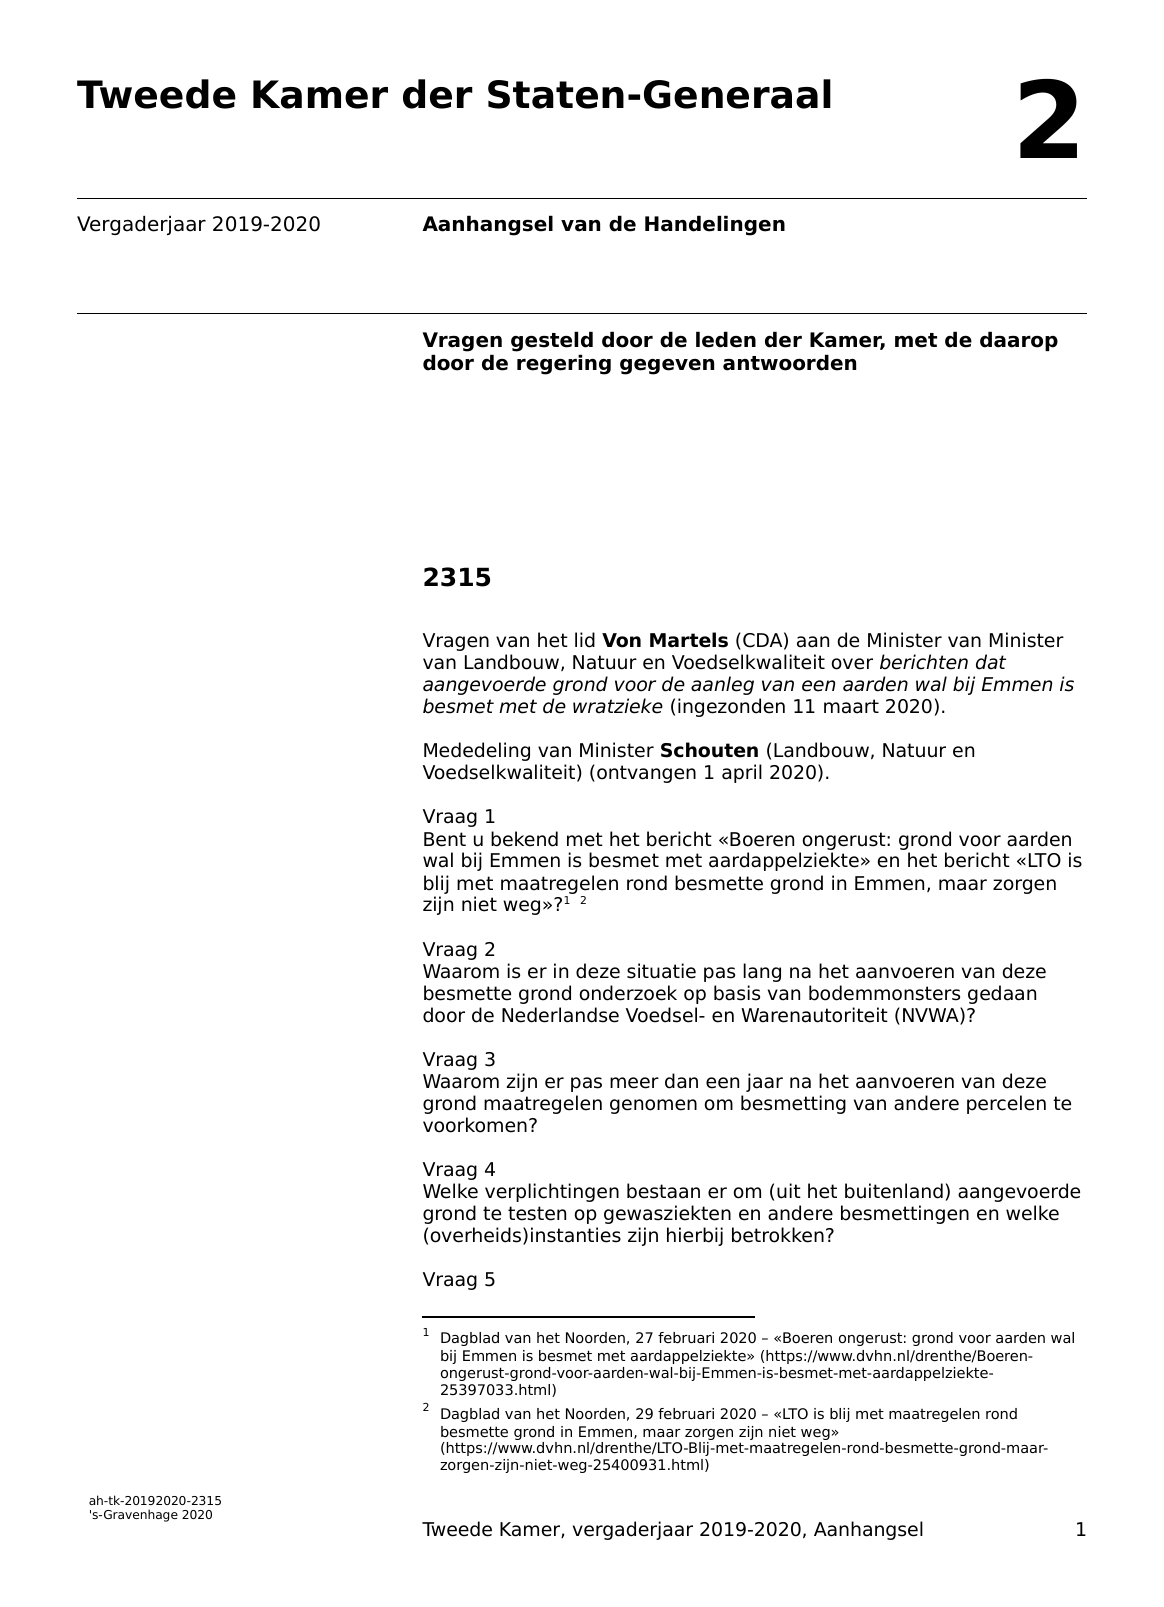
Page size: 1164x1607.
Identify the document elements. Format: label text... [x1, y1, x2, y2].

text Waarom zijn er pas meer dan een jaar na het aanvoeren van deze grond maatregelen genomen om besmetting van andere percelen te voorkomen? [422, 1071, 1087, 1137]
table_header Tweede Kamer der Staten-Generaal [77, 59, 886, 198]
table_cell Vergaderjaar 2019-2020 [77, 199, 422, 313]
text Vraag 5 [422, 1269, 1087, 1291]
text ah-tk-20192020-2315 [88, 1494, 323, 1508]
text Vraag 3 [422, 1049, 1087, 1071]
table_header 2 [886, 59, 1087, 198]
text 2315 [422, 563, 1087, 592]
text Vraag 2 [422, 938, 1087, 961]
text Dagblad van het Noorden, 27 februari 2020 – «Boeren ongerust: grond voor aarden wal bij Emmen is besmet met aardappelziekte» (https://www.dvhn.nl/drenthe/Boeren-ongerust-grond-voor-aarden-wal-bij-Emmen-is-besmet-met-aardappelziekte-25397033.html) [422, 1326, 1087, 1399]
text Vraag 1 [422, 806, 1087, 828]
table_cell Vragen gesteld door de leden der Kamer, met de daarop door de regering gegeven antwoorden [422, 314, 1087, 375]
text 's-Gravenhage 2020 [88, 1508, 323, 1522]
text Welke verplichtingen bestaan er om (uit het buitenland) aangevoerde grond te testen op gewasziekten en andere besmettingen en welke (overheids)instanties zijn hierbij betrokken? [422, 1181, 1087, 1247]
text Bent u bekend met het bericht «Boeren ongerust: grond voor aarden wal bij Emmen is besmet met aardappelziekte» en het bericht «LTO is blij met maatregelen rond besmette grond in Emmen, maar zorgen zijn niet weg»? [422, 828, 1087, 916]
text Vraag 4 [422, 1159, 1087, 1181]
text Waarom is er in deze situatie pas lang na het aanvoeren van deze besmette grond onderzoek op basis van bodemmonsters gedaan door de Nederlandse Voedsel- en Warenautoriteit (NVWA)? [422, 961, 1087, 1026]
text Mededeling van Minister Schouten (Landbouw, Natuur en Voedselkwaliteit) (ontvangen 1 april 2020). [422, 740, 1087, 784]
text Vragen van het lid Von Martels (CDA) aan de Minister van Minister van Landbouw, Natuur en Voedselkwaliteit over berichten dat aangevoerde grond voor de aanleg van een aarden wal bij Emmen is besmet met de wratzieke (ingezonden 11 maart 2020). [422, 630, 1087, 718]
table_cell Aanhangsel van de Handelingen [422, 199, 1087, 313]
text Dagblad van het Noorden, 29 februari 2020 – «LTO is blij met maatregelen rond besmette grond in Emmen, maar zorgen zijn niet weg» (https://www.dvhn.nl/drenthe/LTO-Blij-met-maatregelen-rond-besmette-grond-maar-zorgen-zijn-niet-weg-25400931.html) [422, 1402, 1087, 1474]
table_cell [77, 314, 422, 375]
